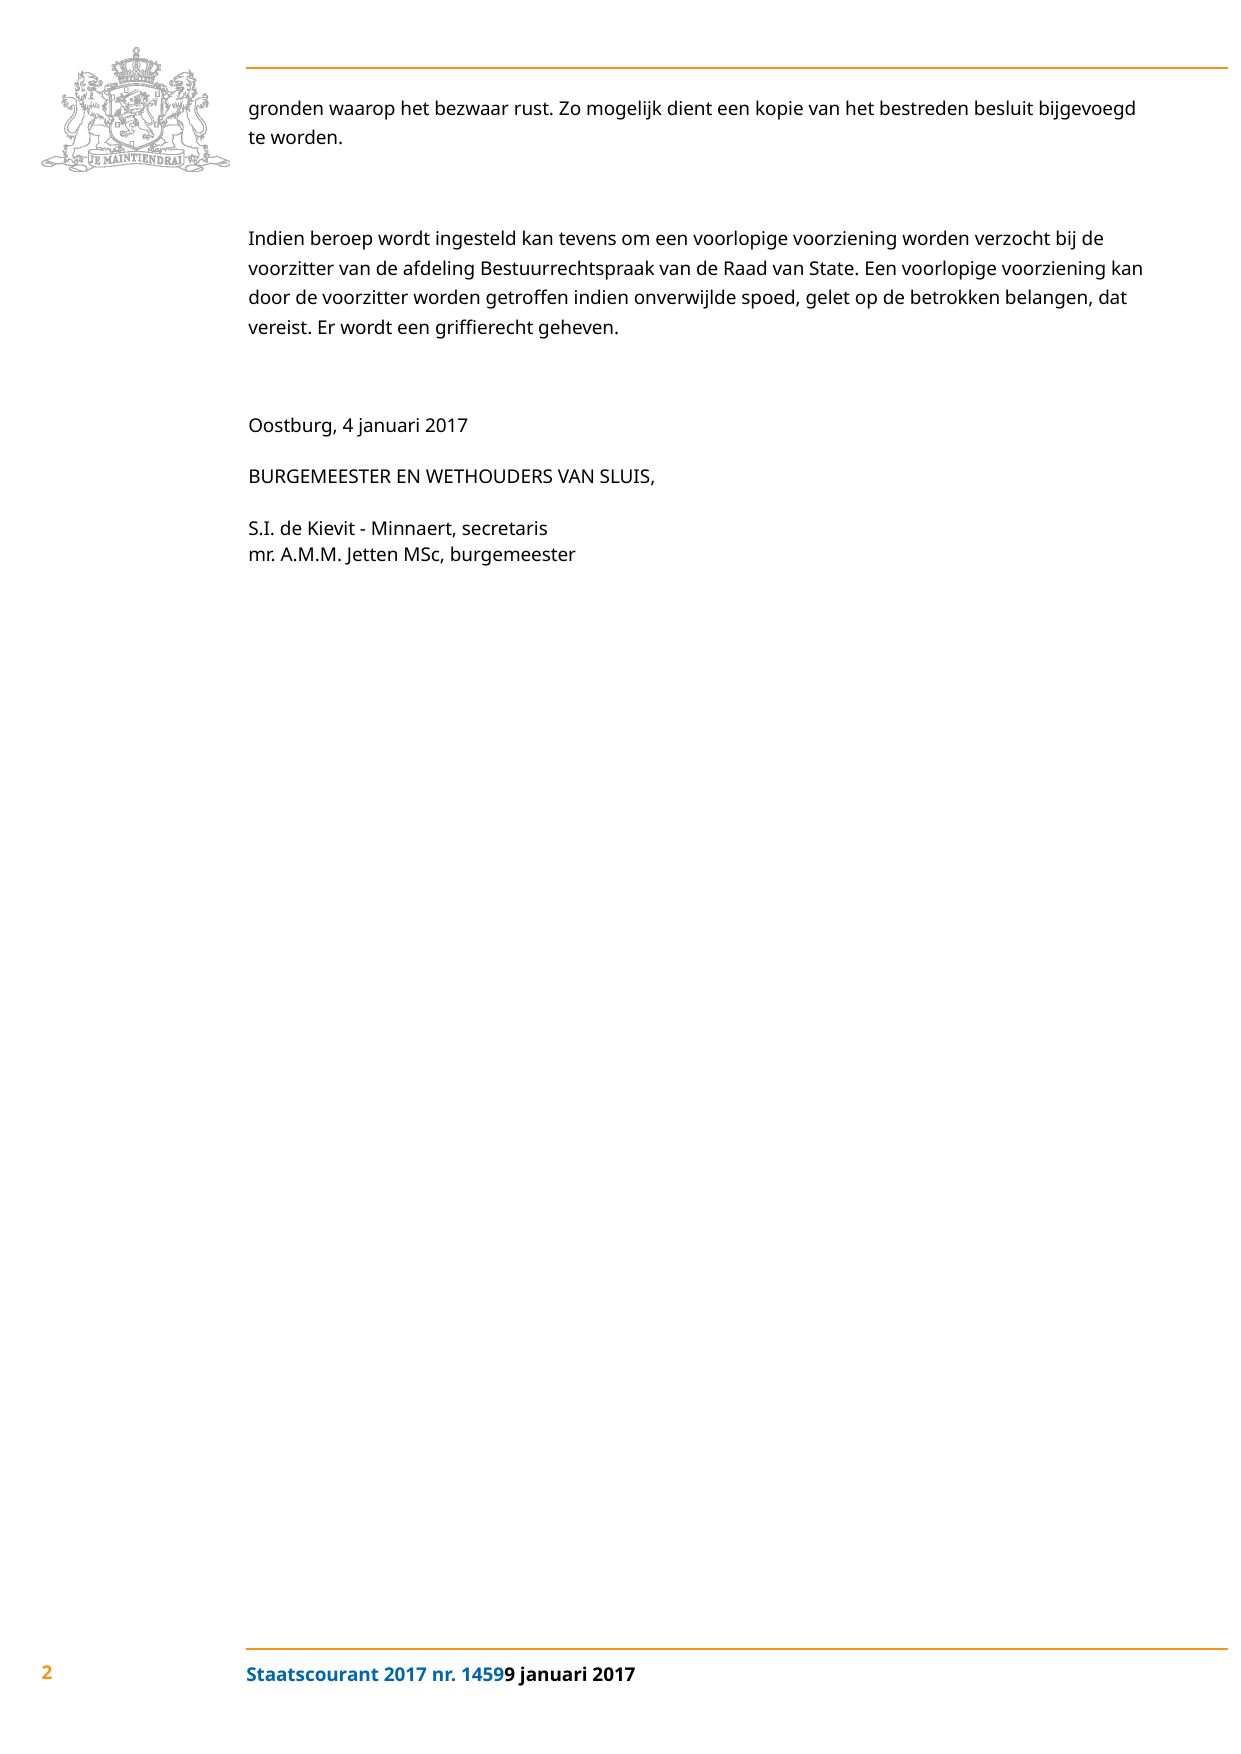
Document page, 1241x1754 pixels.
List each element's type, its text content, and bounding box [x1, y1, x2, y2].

text Indien beroep wordt ingesteld kan tevens om een voorlopige voorziening worden verzocht bij de voorzitter van de afdeling Bestuurrechtspraak van de Raad van State. Een voorlopige voorziening kan door de voorzitter worden getroffen indien onverwijlde spoed, gelet op de betrokken belangen, dat vereist. Er wordt een griffierecht geheven. [248, 225, 1152, 340]
picture [41, 47, 231, 172]
text mr. A.M.M. Jetten MSc, burgemeester [248, 541, 1152, 567]
text Oostburg, 4 januari 2017 [248, 412, 1152, 438]
text S.I. de Kievit - Minnaert, secretaris [248, 515, 1152, 541]
text BURGEMEESTER EN WETHOUDERS VAN SLUIS, [248, 464, 1152, 489]
text gronden waarop het bezwaar rust. Zo mogelijk dient een kopie van het bestreden besluit bijgevoegd te worden. [248, 95, 1152, 150]
